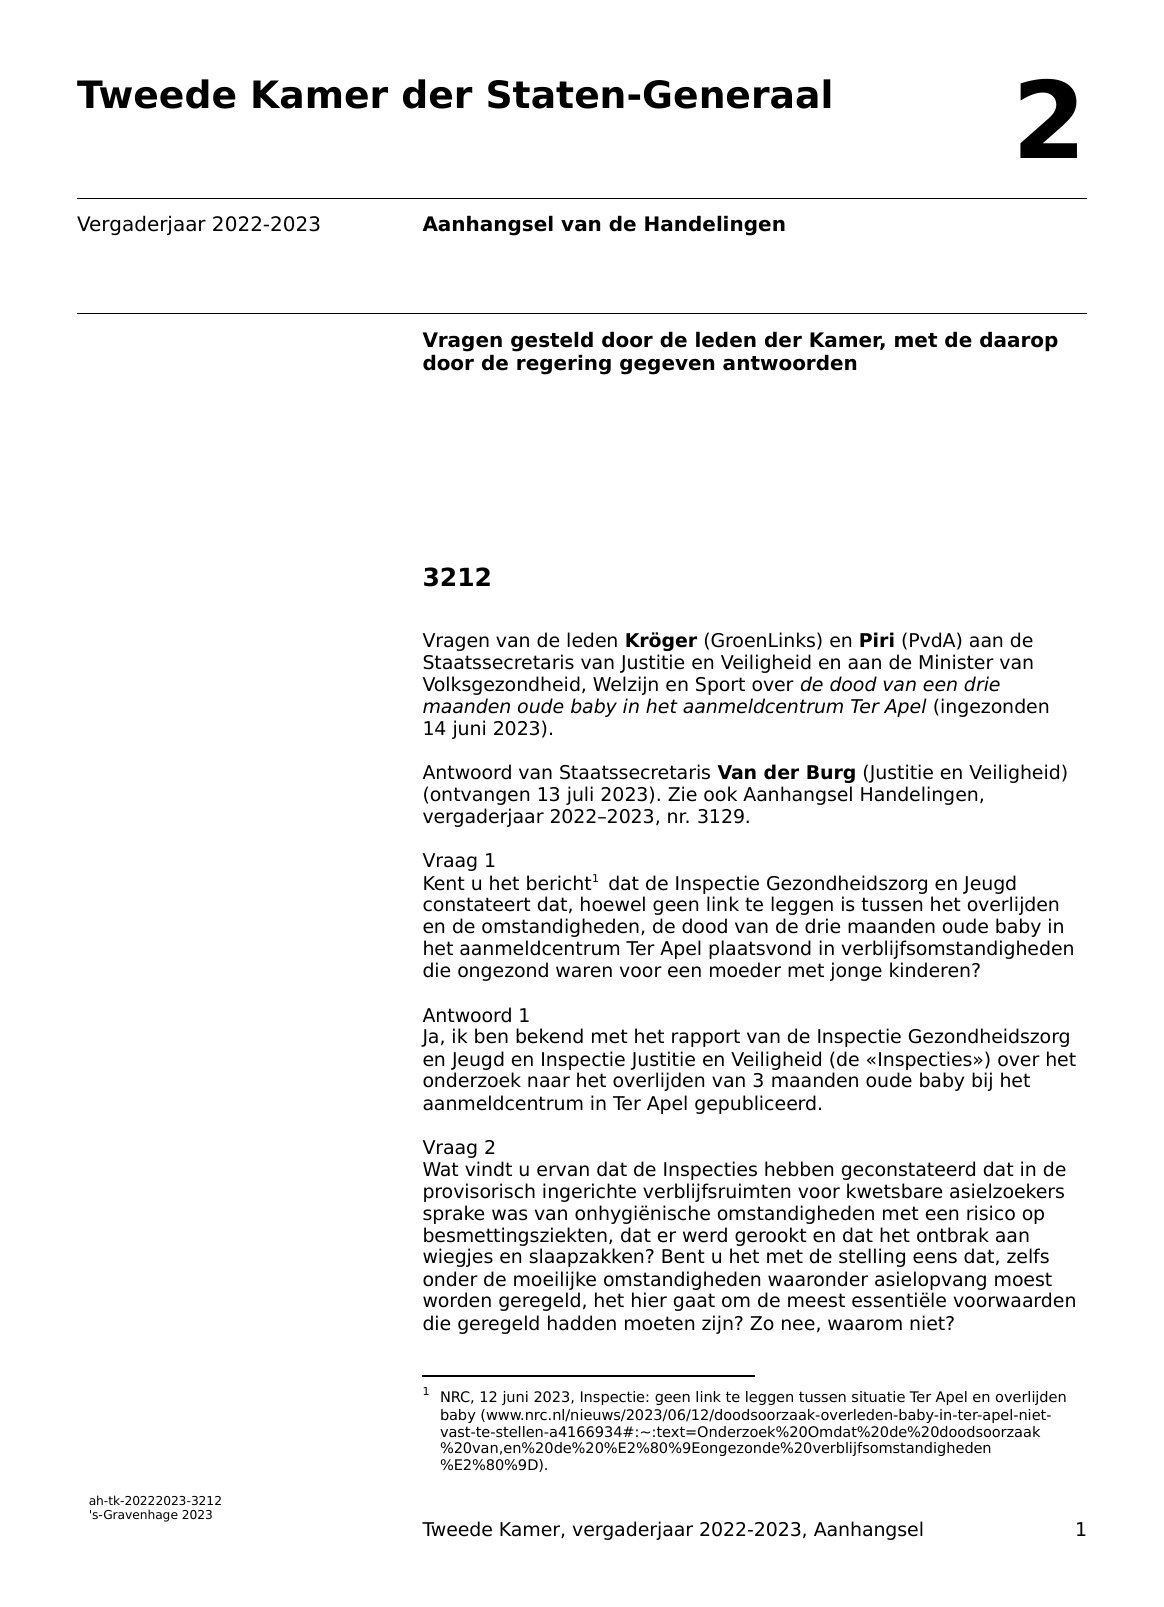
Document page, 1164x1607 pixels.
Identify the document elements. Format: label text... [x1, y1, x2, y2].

text Ja, ik ben bekend met het rapport van de Inspectie Gezondheidszorg en Jeugd en Inspectie Justitie en Veiligheid (de «Inspecties») over het onderzoek naar het overlijden van 3 maanden oude baby bij het aanmeldcentrum in Ter Apel gepubliceerd. [422, 1026, 1087, 1114]
text Antwoord van Staatssecretaris Van der Burg (Justitie en Veiligheid) (ontvangen 13 juli 2023). Zie ook Aanhangsel Handelingen, vergaderjaar 2022–2023, nr. 3129. [422, 762, 1087, 828]
table_cell Vragen gesteld door de leden der Kamer, met de daarop door de regering gegeven antwoorden [422, 314, 1087, 375]
text 's-Gravenhage 2023 [88, 1508, 323, 1522]
text 3212 [422, 563, 1087, 592]
table_cell Vergaderjaar 2022-2023 [77, 199, 422, 313]
text Wat vindt u ervan dat de Inspecties hebben geconstateerd dat in de provisorisch ingerichte verblijfsruimten voor kwetsbare asielzoekers sprake was van onhygiënische omstandigheden met een risico op besmettingsziekten, dat er werd gerookt en dat het ontbrak aan wiegjes en slaapzakken? Bent u het met de stelling eens dat, zelfs onder de moeilijke omstandigheden waaronder asielopvang moest worden geregeld, het hier gaat om de meest essentiële voorwaarden die geregeld hadden moeten zijn? Zo nee, waarom niet? [422, 1158, 1087, 1334]
text Vragen van de leden Kröger (GroenLinks) en Piri (PvdA) aan de Staatssecretaris van Justitie en Veiligheid en aan de Minister van Volksgezondheid, Welzijn en Sport over de dood van een drie maanden oude baby in het aanmeldcentrum Ter Apel (ingezonden 14 juni 2023). [422, 630, 1087, 740]
text ah-tk-20222023-3212 [88, 1494, 323, 1508]
table_cell Aanhangsel van de Handelingen [422, 199, 1087, 313]
text Vraag 1 [422, 850, 1087, 872]
table_cell [77, 314, 422, 375]
text Vraag 2 [422, 1137, 1087, 1158]
text Kent u het bericht dat de Inspectie Gezondheidszorg en Jeugd constateert dat, hoewel geen link te leggen is tussen het overlijden en de omstandigheden, de dood van de drie maanden oude baby in het aanmeldcentrum Ter Apel plaatsvond in verblijfsomstandigheden die ongezond waren voor een moeder met jonge kinderen? [422, 872, 1087, 982]
text Antwoord 1 [422, 1004, 1087, 1026]
text NRC, 12 juni 2023, Inspectie: geen link te leggen tussen situatie Ter Apel en overlijden baby (www.nrc.nl/nieuws/2023/06/12/doodsoorzaak-overleden-baby-in-ter-apel-niet-vast-te-stellen-a4166934#:~:text=Onderzoek%20Omdat%20de%20doodsoorzaak%20van,en%20de%20%E2%80%9Eongezonde%20verblijfsomstandigheden%E2%80%9D). [422, 1385, 1087, 1474]
table_header 2 [886, 59, 1087, 198]
table_header Tweede Kamer der Staten-Generaal [77, 59, 886, 198]
